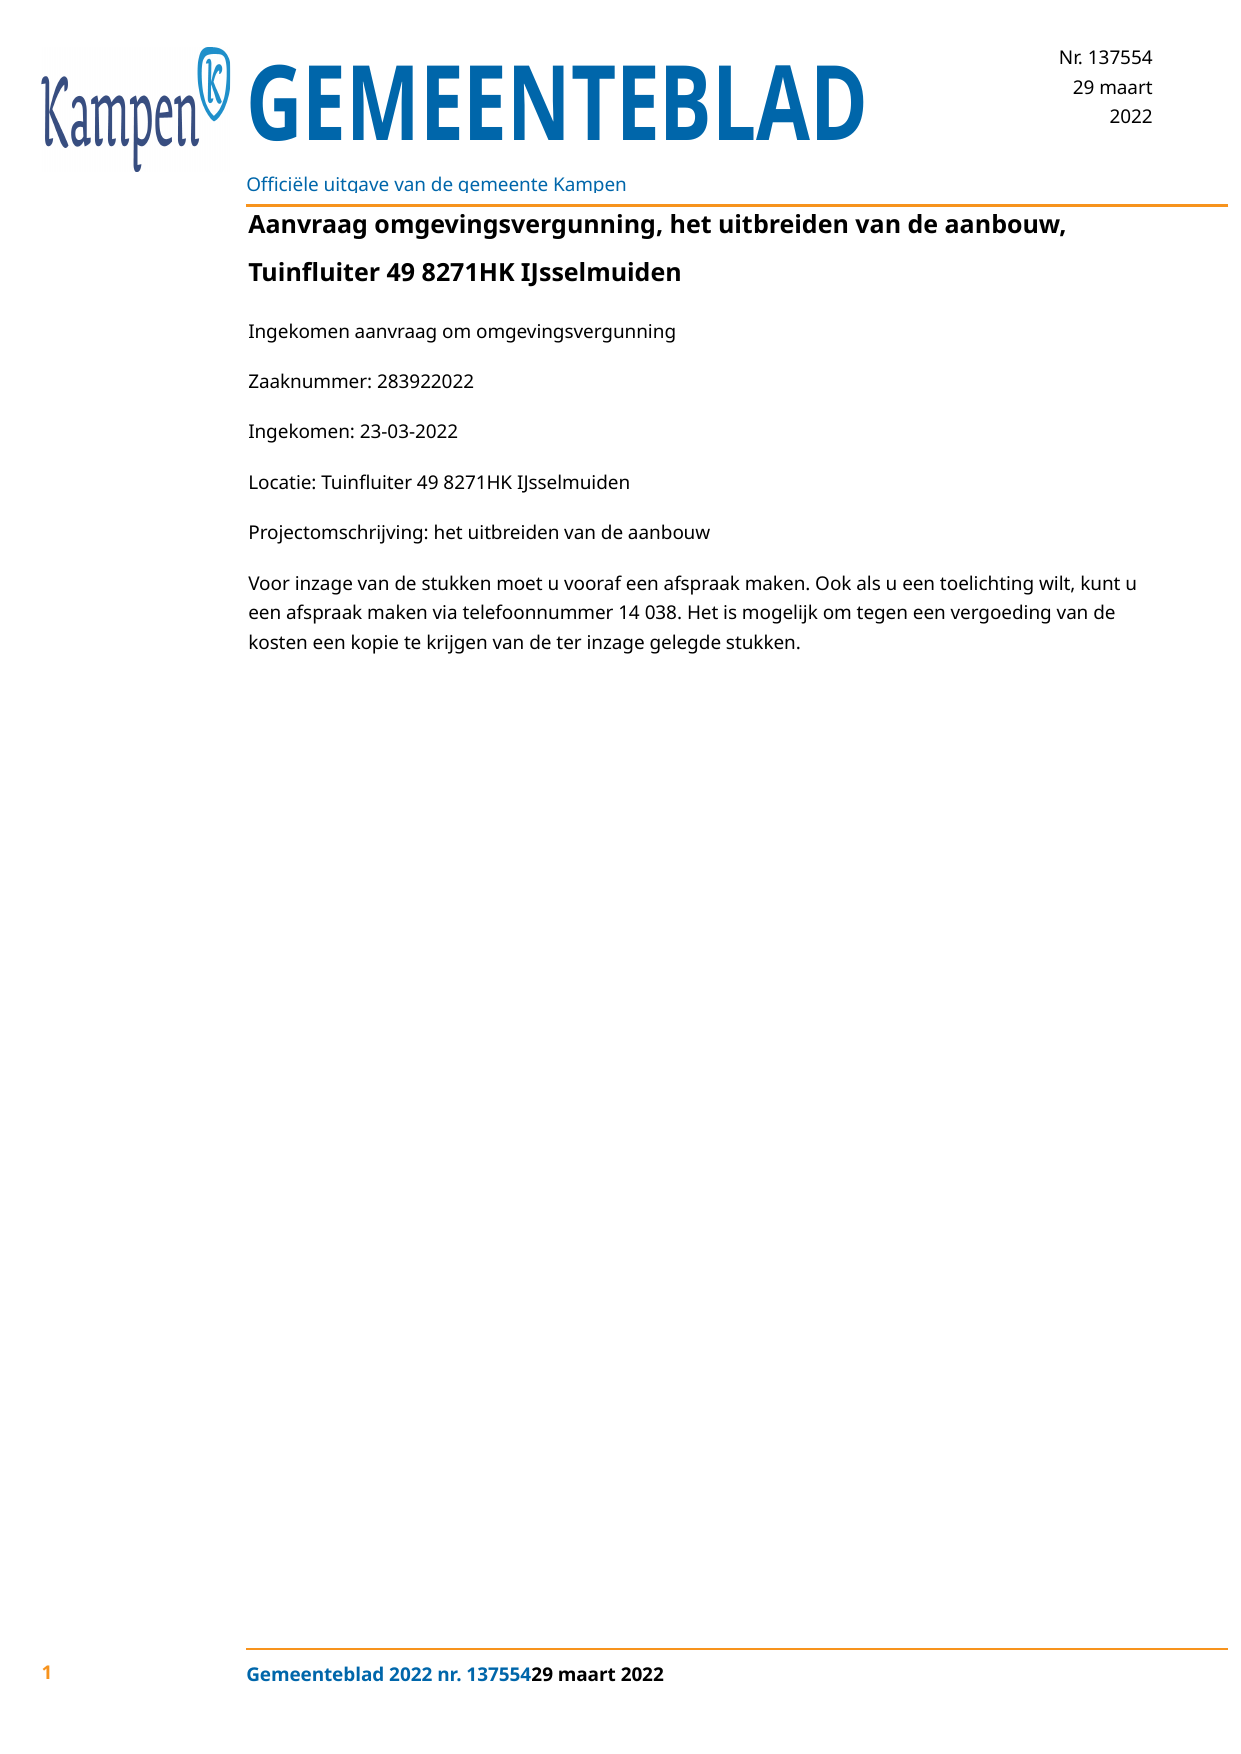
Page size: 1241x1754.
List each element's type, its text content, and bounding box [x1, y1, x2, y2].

text Ingekomen aanvraag om omgevingsvergunning [248, 318, 1152, 344]
text Voor inzage van de stukken moet u vooraf een afspraak maken. Ook als u een toelichting wilt, kunt u een afspraak maken via telefoonnummer 14 038. Het is mogelijk om tegen een vergoeding van de kosten een kopie te krijgen van de ter inzage gelegde stukken. [248, 570, 1152, 655]
text Ingekomen: 23-03-2022 [248, 419, 1152, 444]
text Locatie: Tuinfluiter 49 8271HK IJsselmuiden [248, 469, 1152, 495]
picture [41, 47, 231, 172]
text Projectomschrijving: het uitbreiden van de aanbouw [248, 519, 1152, 545]
text Aanvraag omgevingsvergunning, het uitbreiden van de aanbouw, Tuinfluiter 49 8271HK IJsselmuiden [248, 207, 1152, 288]
text Zaaknummer: 283922022 [248, 368, 1152, 394]
